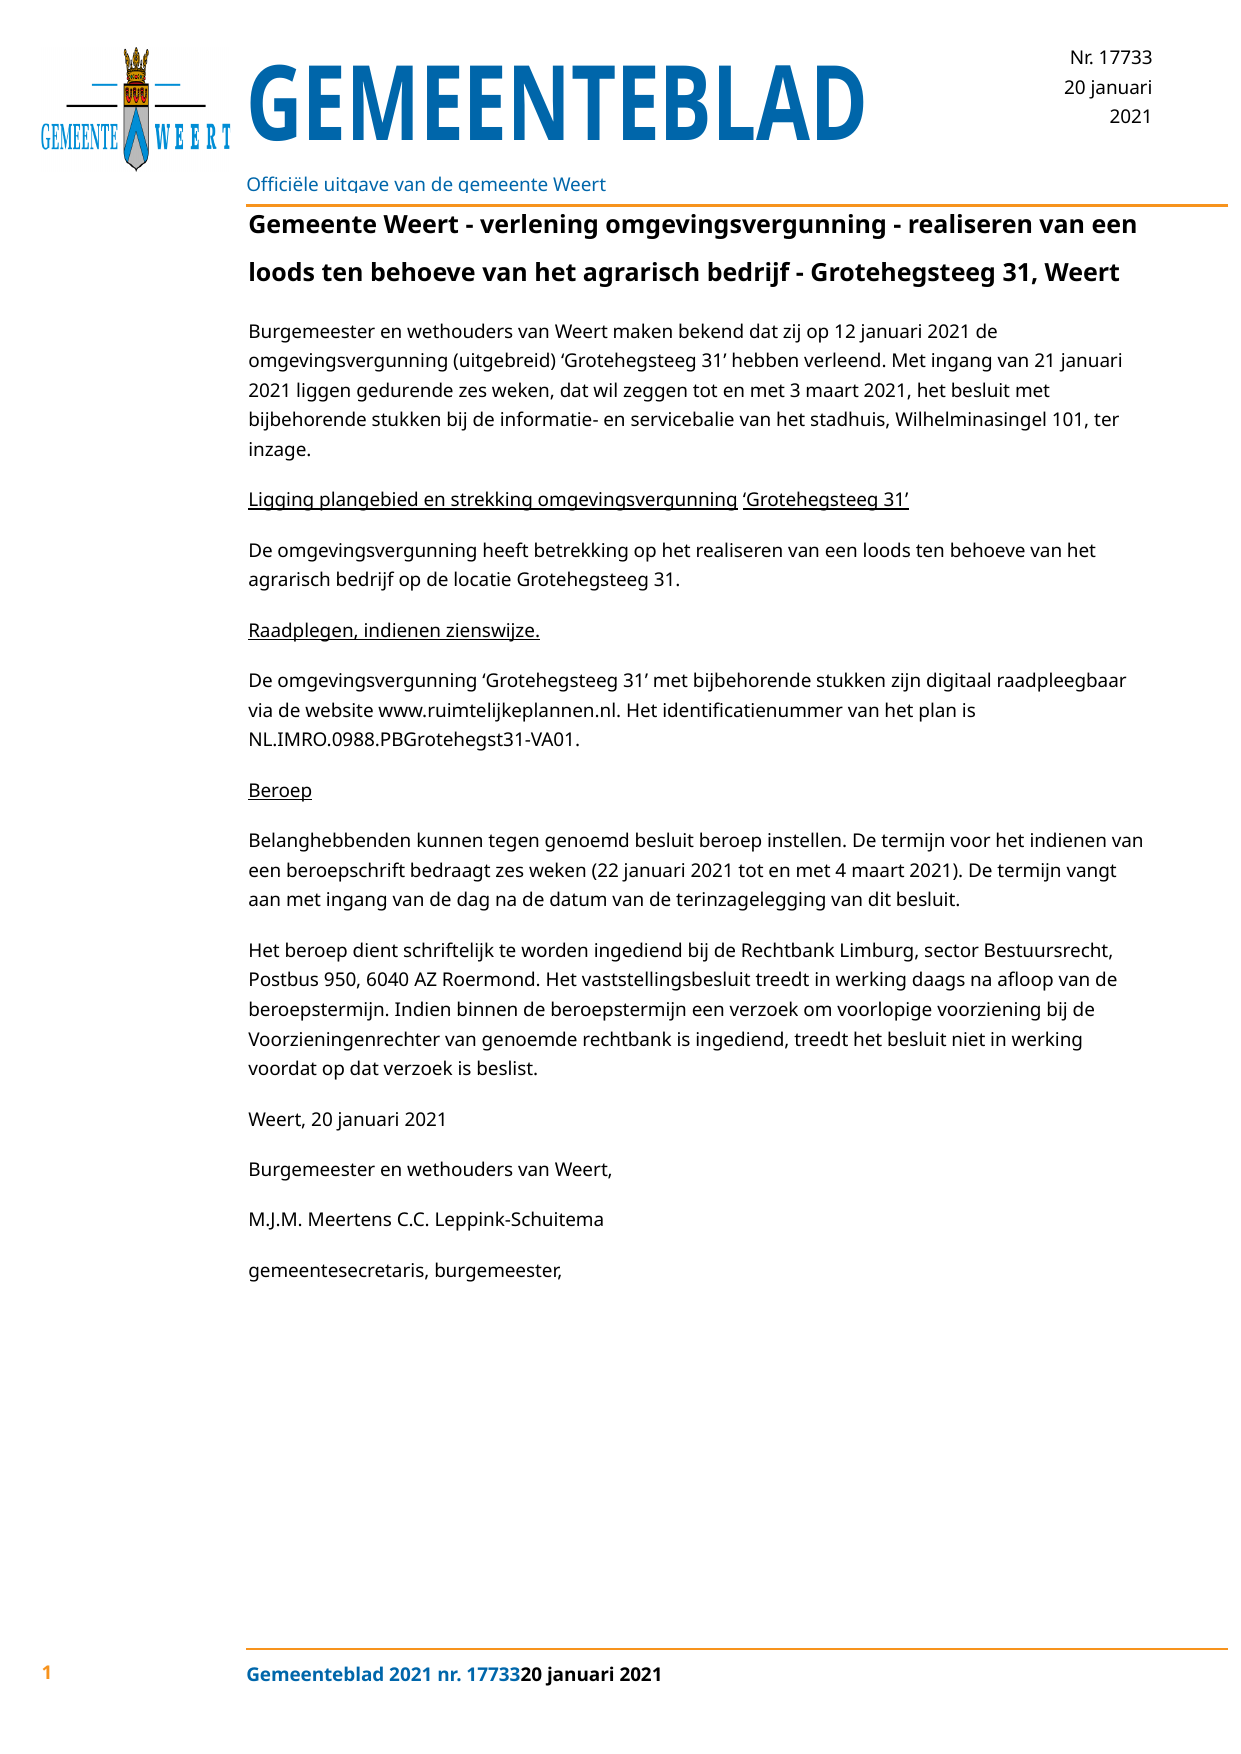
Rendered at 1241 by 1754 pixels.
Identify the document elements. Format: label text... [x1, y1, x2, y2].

text Beroep [248, 777, 1152, 803]
text De omgevingsvergunning ‘Grotehegsteeg 31’ met bijbehorende stukken zijn digitaal raadpleegbaar via de website www.ruimtelijkeplannen.nl. Het identificatienummer van het plan is NL.IMRO.0988.PBGrotehegst31-VA01. [248, 667, 1152, 752]
text Raadplegen, indienen zienswijze. [248, 617, 1152, 643]
text Het beroep dient schriftelijk te worden ingediend bij de Rechtbank Limburg, sector Bestuursrecht, Post­bus 950, 6040 AZ Roermond. Het vaststellingsbesluit treedt in werking daags na afloop van de beroepstermijn. Indien binnen de beroepstermijn een verzoek om voorlopige voorziening bij de Voorzieningenrechter van genoemde rechtbank is ingediend, treedt het besluit niet in werking voordat op dat verzoek is beslist. [248, 937, 1152, 1081]
text Burgemeester en wethouders van Weert, [248, 1156, 1152, 1182]
picture [41, 47, 231, 172]
text Burgemeester en wethouders van Weert maken bekend dat zij op 12 januari 2021 de omgevingsvergunning (uitgebreid) ‘Grotehegsteeg 31’ hebben verleend. Met ingang van 21 januari 2021 liggen gedurende zes weken, dat wil zeggen tot en met 3 maart 2021, het besluit met bijbehorende stukken bij de informatie- en servicebalie van het stadhuis, Wilhelminasingel 101, ter inzage. [248, 318, 1152, 462]
text Weert, 20 januari 2021 [248, 1106, 1152, 1132]
text Ligging plangebied en strekking omgevingsvergunning ‘Grotehegsteeg 31’ [248, 487, 1152, 512]
text Belanghebbenden kunnen tegen genoemd besluit beroep instellen. De termijn voor het indienen van een beroepschrift bedraagt zes weken (22 januari 2021 tot en met 4 maart 2021). De termijn vangt aan met ingang van de dag na de datum van de terinzagelegging van dit besluit. [248, 827, 1152, 912]
text M.J.M. Meertens C.C. Leppink-Schuitema [248, 1207, 1152, 1232]
text Gemeente Weert - verlening omgevingsvergunning - realiseren van een loods ten behoeve van het agrarisch bedrijf - Grotehegsteeg 31, Weert [248, 207, 1152, 288]
text gemeentesecretaris, burgemeester, [248, 1257, 1152, 1283]
text De omgevingsvergunning heeft betrekking op het realiseren van een loods ten behoeve van het agrarisch bedrijf op de locatie Grotehegsteeg 31. [248, 537, 1152, 592]
